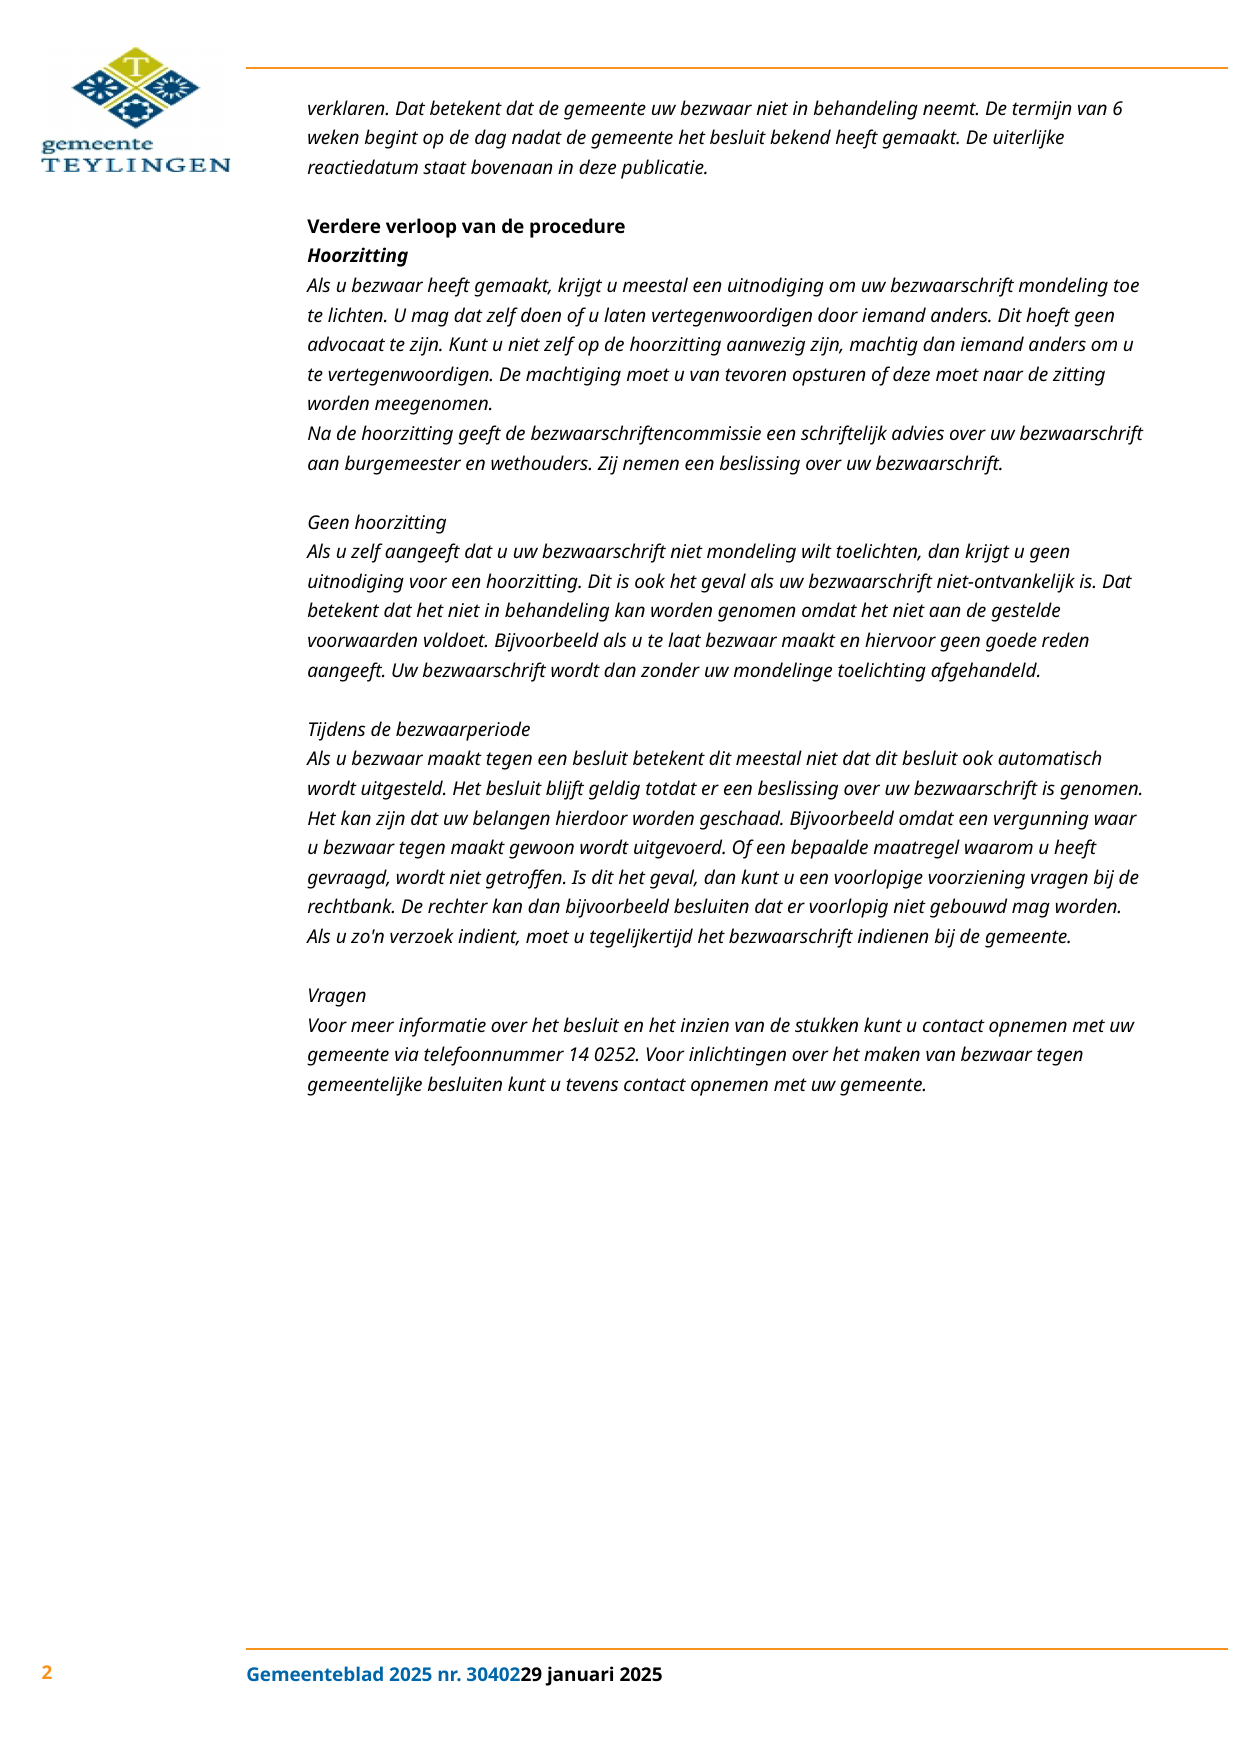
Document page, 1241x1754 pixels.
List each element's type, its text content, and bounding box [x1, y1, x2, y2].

list Hoorzitting [248, 243, 1152, 268]
list Als u bezwaar heeft gemaakt, krijgt u meestal een uitnodiging om uw bezwaarschrift mondeling toe te lichten. U mag dat zelf doen of u laten vertegenwoordigen door iemand anders. Dit hoeft geen advocaat te zijn. Kunt u niet zelf op de hoorzitting aanwezig zijn, machtig dan iemand anders om u te vertegenwoordigen. De machtiging moet u van tevoren opsturen of deze moet naar de zitting worden meegenomen. [248, 272, 1152, 416]
list Als u zelf aangeeft dat u uw bezwaarschrift niet mondeling wilt toelichten, dan krijgt u geen uitnodiging voor een hoorzitting. Dit is ook het geval als uw bezwaarschrift niet-ontvankelijk is. Dat betekent dat het niet in behandeling kan worden genomen omdat het niet aan de gestelde voorwaarden voldoet. Bijvoorbeeld als u te laat bezwaar maakt en hiervoor geen goede reden aangeeft. Uw bezwaarschrift wordt dan zonder uw mondelinge toelichting afgehandeld. [248, 538, 1152, 683]
list Tijdens de bezwaarperiode [248, 716, 1152, 742]
list verklaren. Dat betekent dat de gemeente uw bezwaar niet in behandeling neemt. De termijn van 6 weken begint op de dag nadat de gemeente het besluit bekend heeft gemaakt. De uiterlijke reactiedatum staat bovenaan in deze publicatie. [248, 95, 1152, 180]
list Verdere verloop van de procedure [248, 213, 1152, 239]
list Geen hoorzitting [248, 509, 1152, 535]
list Voor meer informatie over het besluit en het inzien van de stukken kunt u contact opnemen met uw gemeente via telefoonnummer 14 0252. Voor inlichtingen over het maken van bezwaar tegen gemeentelijke besluiten kunt u tevens contact opnemen met uw gemeente. [248, 1012, 1152, 1097]
list Als u bezwaar maakt tegen een besluit betekent dit meestal niet dat dit besluit ook automatisch wordt uitgesteld. Het besluit blijft geldig totdat er een beslissing over uw bezwaarschrift is genomen. Het kan zijn dat uw belangen hierdoor worden geschaad. Bijvoorbeeld omdat een vergunning waar u bezwaar tegen maakt gewoon wordt uitgevoerd. Of een bepaalde maatregel waarom u heeft gevraagd, wordt niet getroffen. Is dit het geval, dan kunt u een voorlopige voorziening vragen bij de rechtbank. De rechter kan dan bijvoorbeeld besluiten dat er voorlopig niet gebouwd mag worden. Als u zo'n verzoek indient, moet u tegelijkertijd het bezwaarschrift indienen bij de gemeente. [248, 746, 1152, 949]
list Na de hoorzitting geeft de bezwaarschriftencommissie een schriftelijk advies over uw bezwaarschrift aan burgemeester en wethouders. Zij nemen een beslissing over uw bezwaarschrift. [248, 420, 1152, 476]
list Vragen [248, 982, 1152, 1008]
picture [41, 47, 231, 172]
